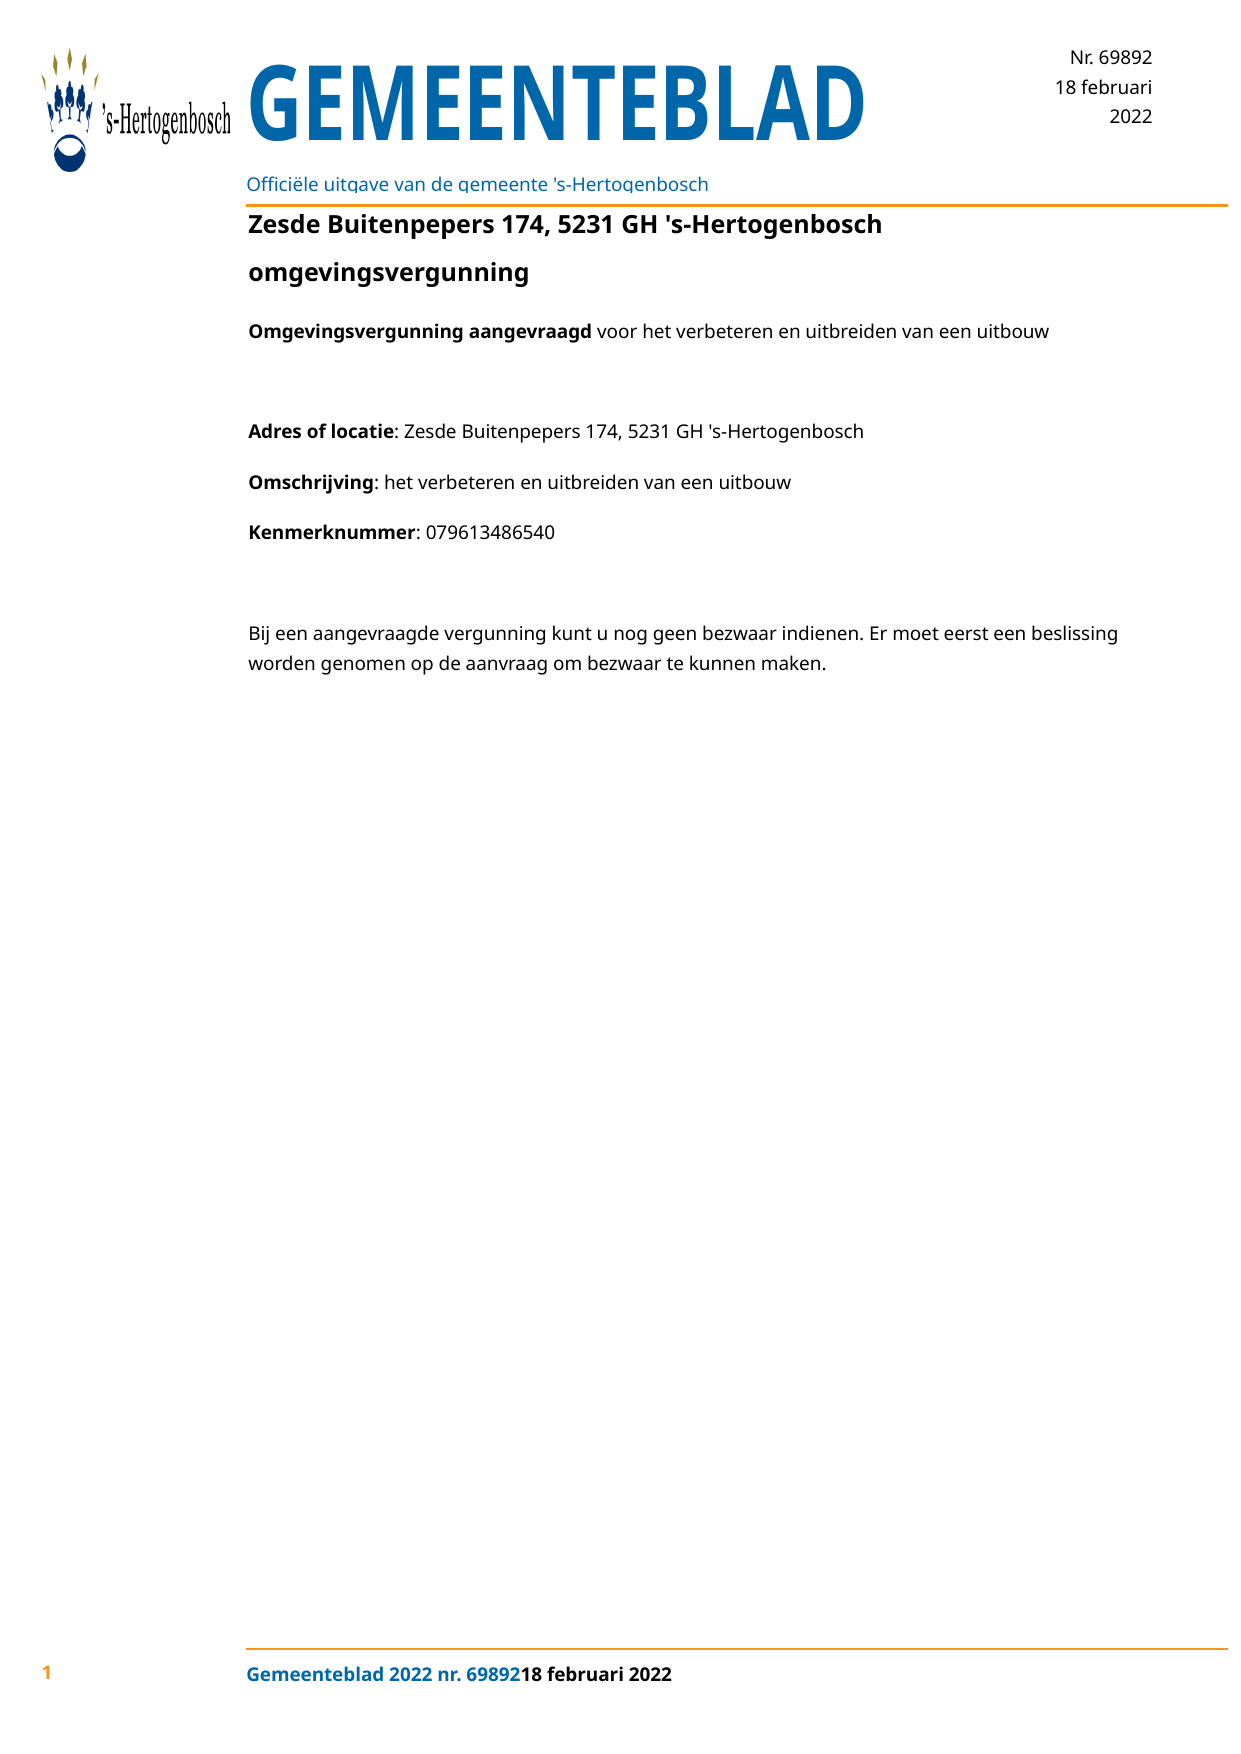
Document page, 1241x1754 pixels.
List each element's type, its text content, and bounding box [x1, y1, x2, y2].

text Kenmerknummer: 079613486540 [248, 519, 1152, 545]
text Bij een aangevraagde vergunning kunt u nog geen bezwaar indienen. Er moet eerst een beslissing worden genomen op de aanvraag om bezwaar te kunnen maken. [248, 620, 1152, 676]
text Zesde Buitenpepers 174, 5231 GH 's-Hertogenbosch omgevingsvergunning [248, 207, 1152, 288]
text Adres of locatie: Zesde Buitenpepers 174, 5231 GH 's-Hertogenbosch [248, 419, 1152, 444]
text Omgevingsvergunning aangevraagd voor het verbeteren en uitbreiden van een uitbouw [248, 318, 1152, 344]
text Omschrijving: het verbeteren en uitbreiden van een uitbouw [248, 469, 1152, 495]
picture [41, 47, 231, 172]
